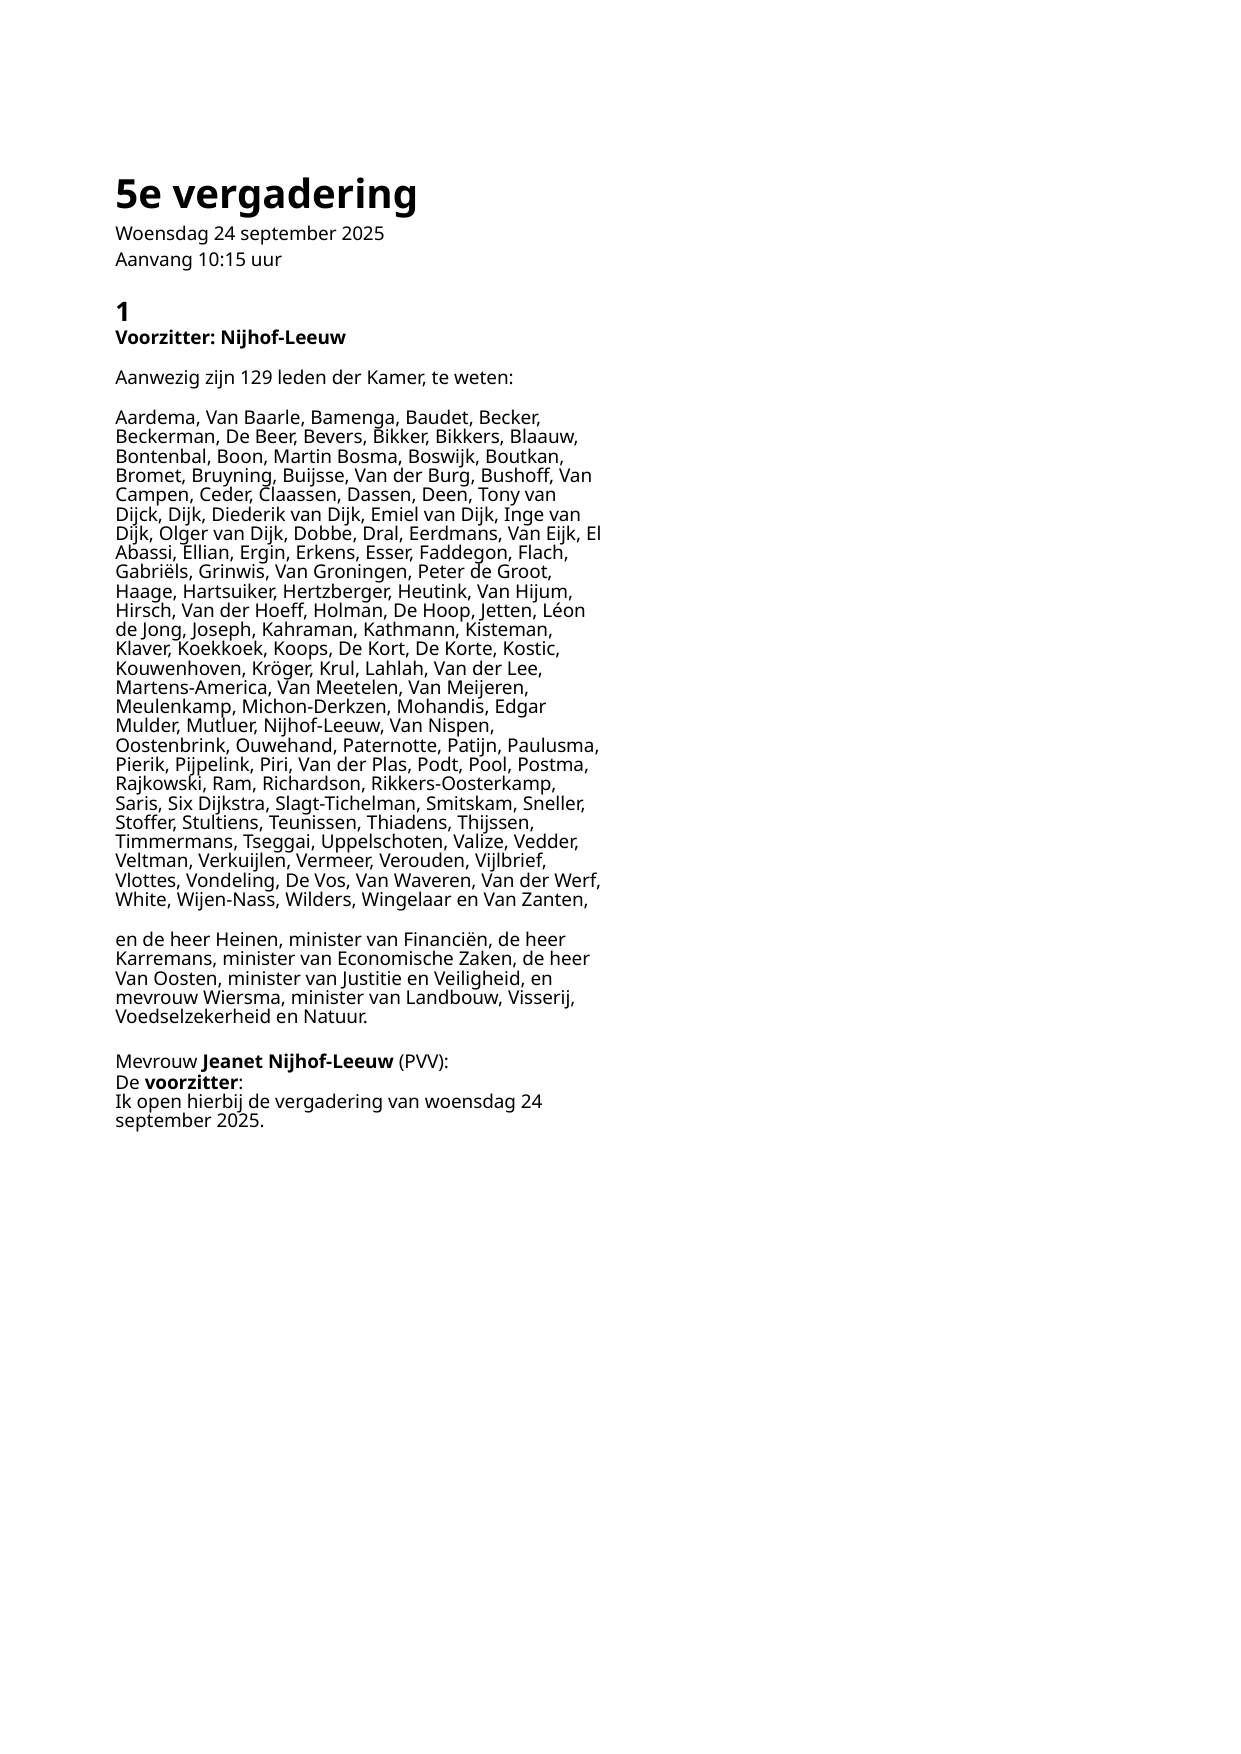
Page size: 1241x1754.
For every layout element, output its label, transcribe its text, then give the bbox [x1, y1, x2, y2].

text Mevrouw Jeanet Nijhof-Leeuw (PVV): [115, 1048, 605, 1074]
text De voorzitter: [115, 1074, 605, 1093]
text Voorzitter: Nijhof-Leeuw [115, 329, 605, 348]
text Aardema, Van Baarle, Bamenga, Baudet, Becker, Beckerman, De Beer, Bevers, Bikker, Bikkers, Blaauw, Bontenbal, Boon, Martin Bosma, Boswijk, Boutkan, Bromet, Bruyning, Buijsse, Van der Burg, Bushoff, Van Campen, Ceder, Claassen, Dassen, Deen, Tony van Dijck, Dijk, Diederik van Dijk, Emiel van Dijk, Inge van Dijk, Olger van Dijk, Dobbe, Dral, Eerdmans, Van Eijk, El Abassi, Ellian, Ergin, Erkens, Esser, Faddegon, Flach, Gabriëls, Grinwis, Van Groningen, Peter de Groot, Haage, Hartsuiker, Hertzberger, Heutink, Van Hijum, Hirsch, Van der Hoeff, Holman, De Hoop, Jetten, Léon de Jong, Joseph, Kahraman, Kathmann, Kisteman, Klaver, Koekkoek, Koops, De Kort, De Korte, Kostic, Kouwenhoven, Kröger, Krul, Lahlah, Van der Lee, Martens-America, Van Meetelen, Van Meijeren, Meulenkamp, Michon-Derkzen, Mohandis, Edgar Mulder, Mutluer, Nijhof-Leeuw, Van Nispen, Oostenbrink, Ouwehand, Paternotte, Patijn, Paulusma, Pierik, Pijpelink, Piri, Van der Plas, Podt, Pool, Postma, Rajkowski, Ram, Richardson, Rikkers-Oosterkamp, Saris, Six Dijkstra, Slagt-Tichelman, Smitskam, Sneller, Stoffer, Stultiens, Teunissen, Thiadens, Thijssen, Timmermans, Tseggai, Uppelschoten, Valize, Vedder, Veltman, Verkuijlen, Vermeer, Verouden, Vijlbrief, Vlottes, Vondeling, De Vos, Van Waveren, Van der Werf, White, Wijen-Nass, Wilders, Wingelaar en Van Zanten, [115, 409, 605, 910]
text Aanwezig zijn 129 leden der Kamer, te weten: [115, 369, 605, 388]
text en de heer Heinen, minister van Financiën, de heer Karremans, minister van Economische Zaken, de heer Van Oosten, minister van Justitie en Veiligheid, en mevrouw Wiersma, minister van Landbouw, Visserij, Voedselzekerheid en Natuur. [115, 931, 605, 1027]
text Aanvang 10:15 uur [115, 246, 605, 272]
text 1 [115, 292, 605, 329]
text Woensdag 24 september 2025 [115, 220, 605, 246]
text 5e vergadering [115, 165, 605, 220]
text Ik open hierbij de vergadering van woensdag 24 september 2025. [115, 1093, 605, 1132]
